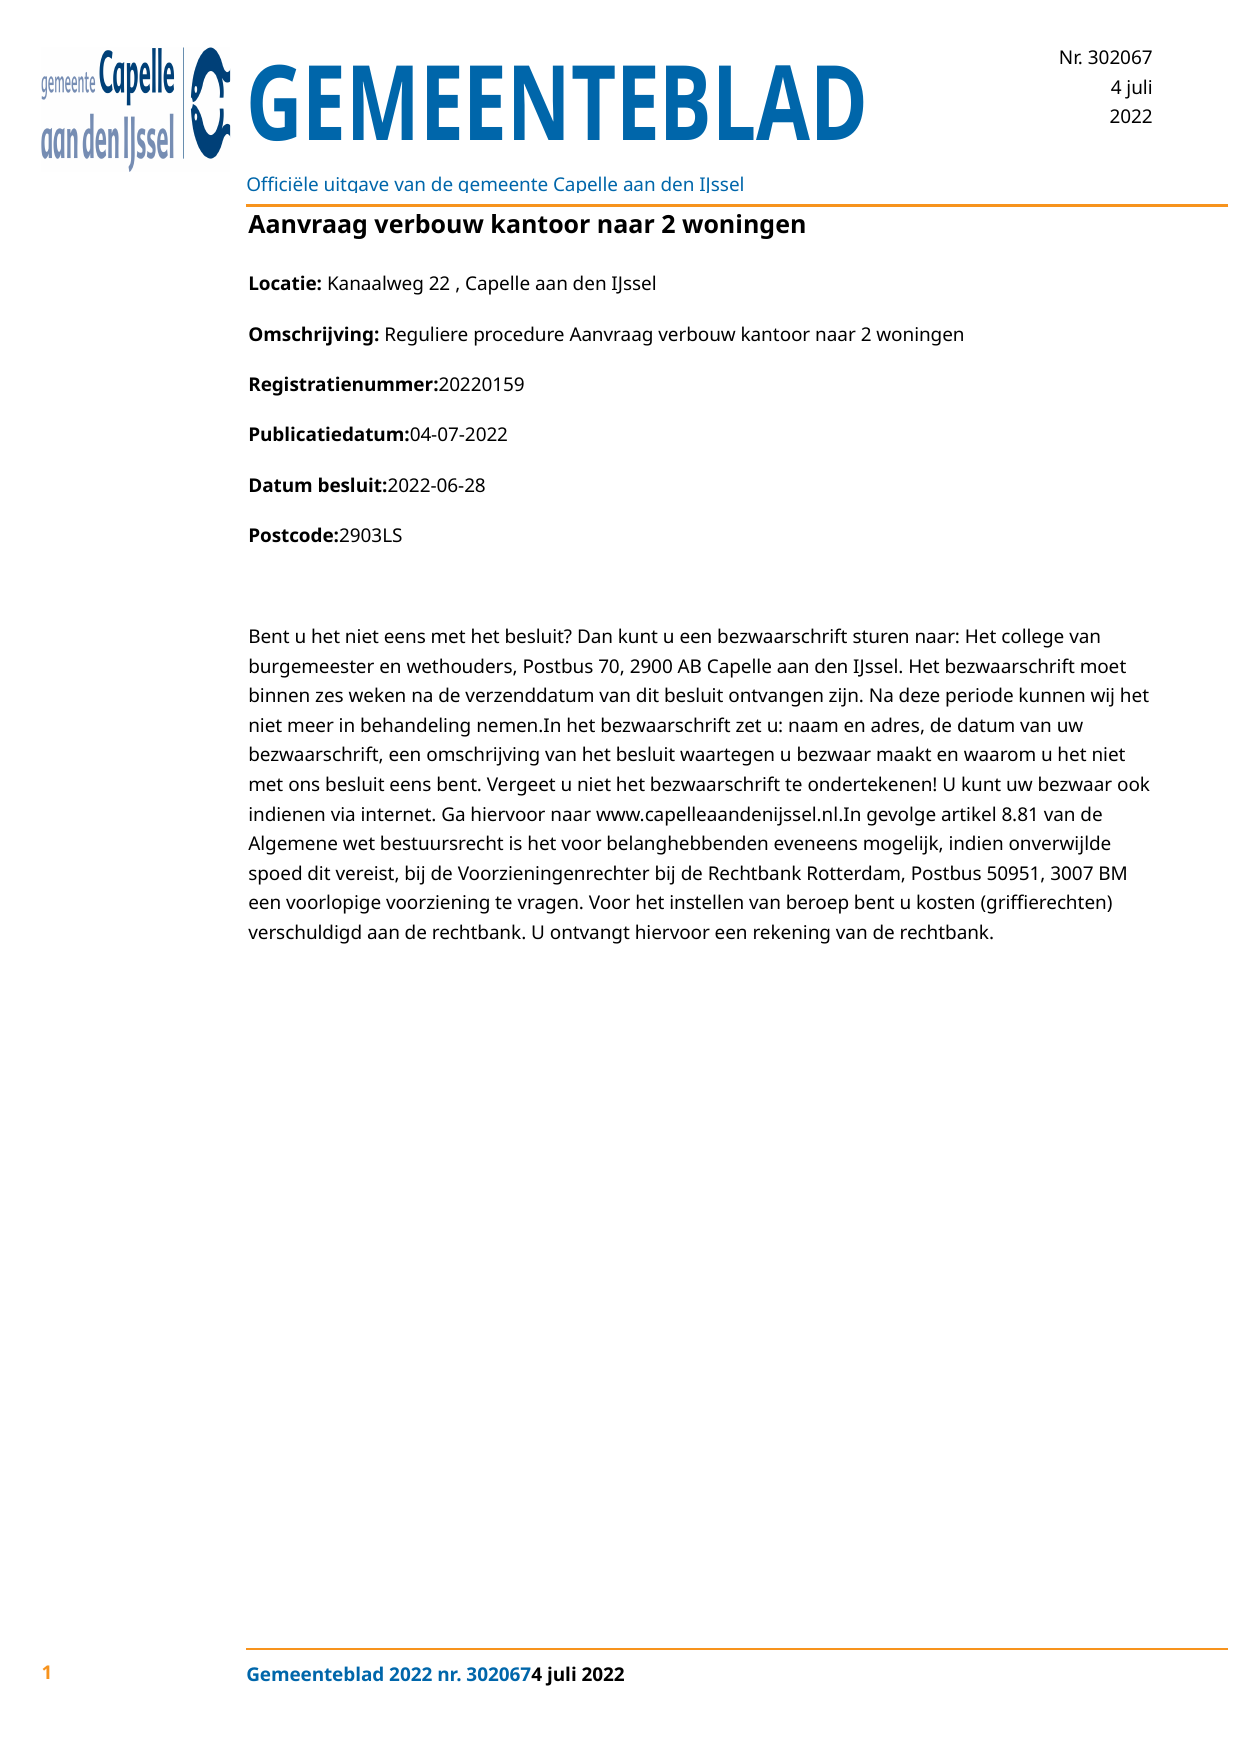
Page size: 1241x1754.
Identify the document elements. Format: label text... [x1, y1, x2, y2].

text Bent u het niet eens met het besluit? Dan kunt u een bezwaarschrift sturen naar: Het college van burgemeester en wethouders, Postbus 70, 2900 AB Capelle aan den IJssel. Het bezwaarschrift moet binnen zes weken na de verzenddatum van dit besluit ontvangen zijn. Na deze periode kunnen wij het niet meer in behandeling nemen.In het bezwaarschrift zet u: naam en adres, de datum van uw bezwaarschrift, een omschrijving van het besluit waartegen u bezwaar maakt en waarom u het niet met ons besluit eens bent. Vergeet u niet het bezwaarschrift te ondertekenen! U kunt uw bezwaar ook indienen via internet. Ga hiervoor naar www.capelleaandenijssel.nl.In gevolge artikel 8.81 van de Algemene wet bestuursrecht is het voor belanghebbenden eveneens mogelijk, indien onverwijlde spoed dit vereist, bij de Voorzieningenrechter bij de Rechtbank Rotterdam, Postbus 50951, 3007 BM een voorlopige voorziening te vragen. Voor het instellen van beroep bent u kosten (griffierechten) verschuldigd aan de rechtbank. U ontvangt hiervoor een rekening van de rechtbank. [248, 623, 1152, 945]
text Publicatiedatum:04-07-2022 [248, 422, 1152, 447]
text Locatie: Kanaalweg 22 , Capelle aan den IJssel [248, 270, 1152, 296]
picture [41, 47, 231, 172]
text Aanvraag verbouw kantoor naar 2 woningen [248, 207, 1152, 241]
text Postcode:2903LS [248, 522, 1152, 548]
text Datum besluit:2022-06-28 [248, 472, 1152, 498]
text Omschrijving: Reguliere procedure Aanvraag verbouw kantoor naar 2 woningen [248, 321, 1152, 346]
text Registratienummer:20220159 [248, 371, 1152, 397]
